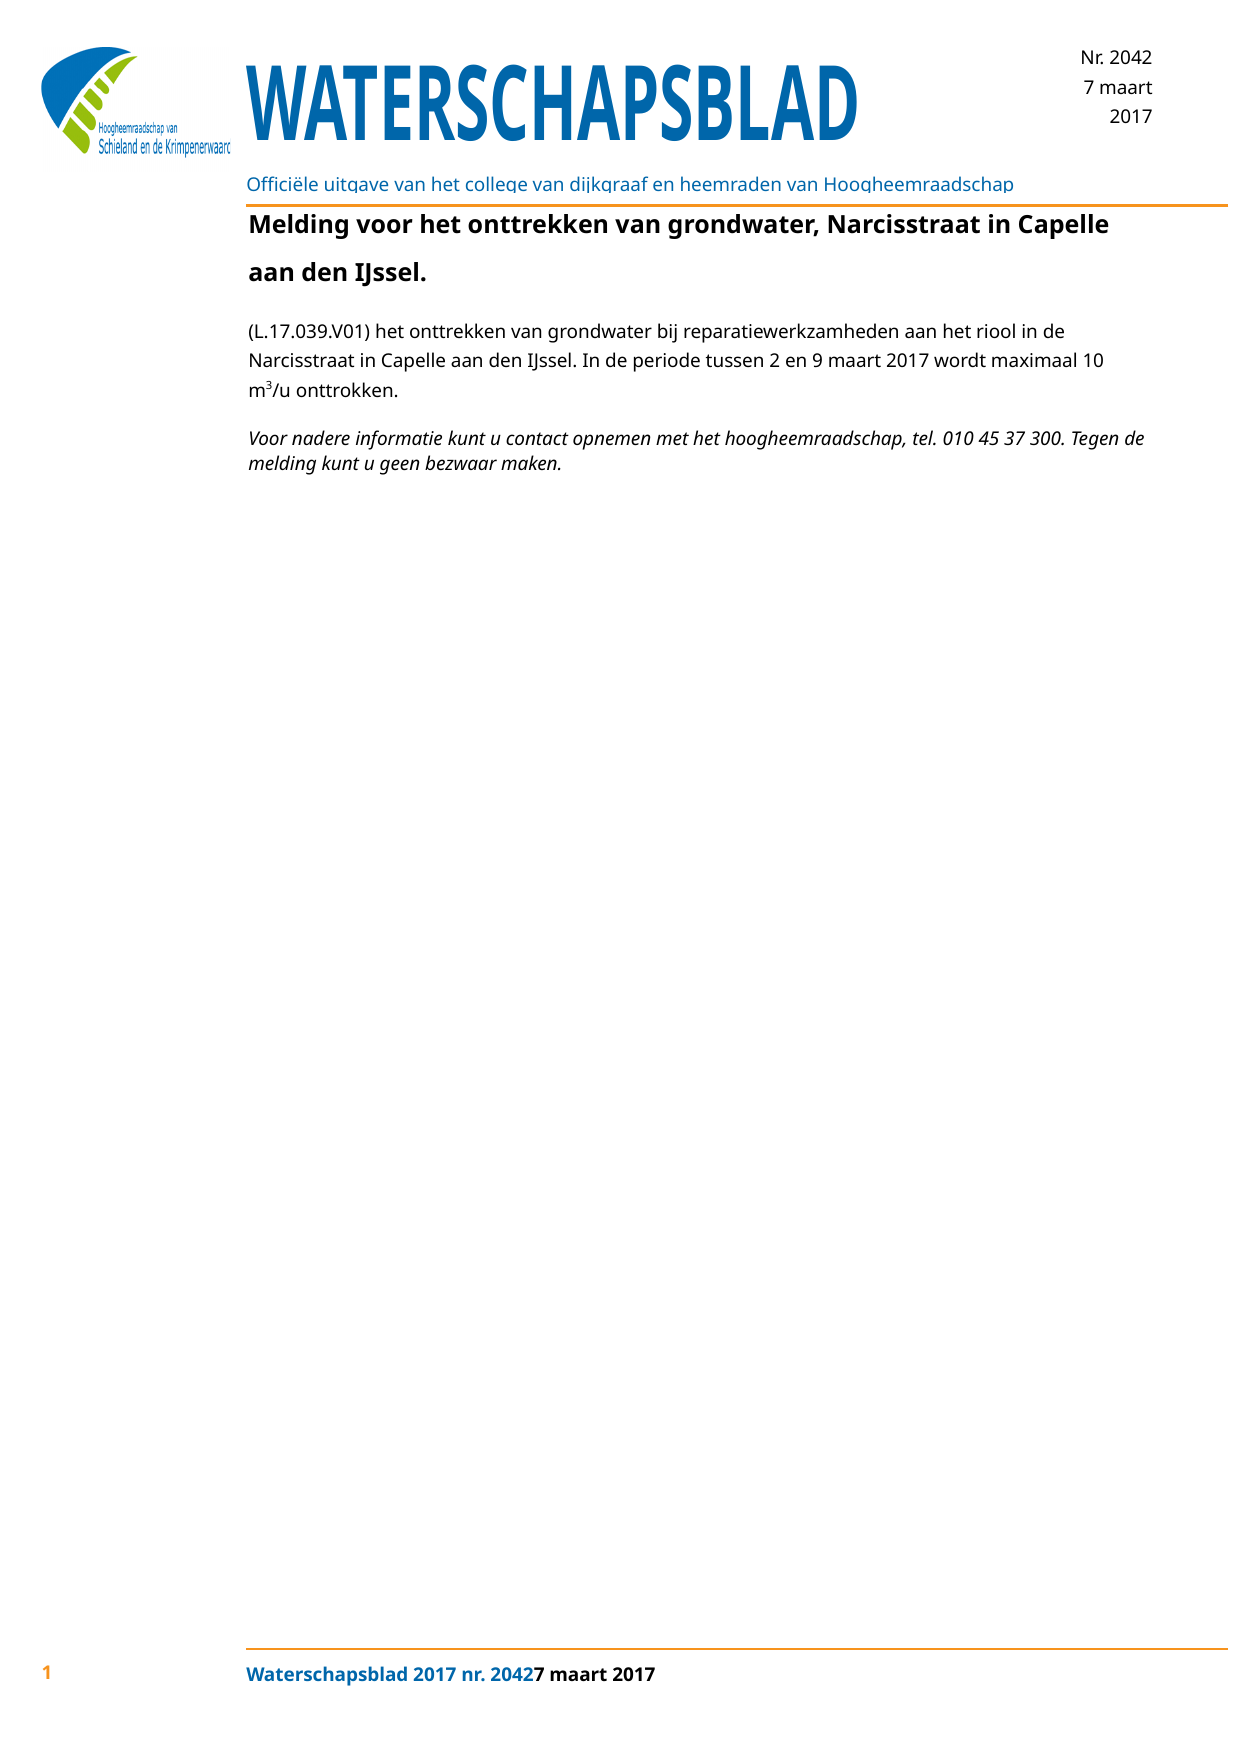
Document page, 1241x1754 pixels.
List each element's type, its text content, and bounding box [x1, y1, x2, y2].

text Voor nadere informatie kunt u contact opnemen met het hoogheemraadschap, tel. 010 45 37 300. Tegen de melding kunt u geen bezwaar maken. [248, 425, 1152, 476]
picture [41, 47, 231, 172]
text Melding voor het onttrekken van grondwater, Narcisstraat in Capelle aan den IJssel. [248, 207, 1152, 288]
text (L.17.039.V01) het onttrekken van grondwater bij reparatiewerkzamheden aan het riool in de Narcisstraat in Capelle aan den IJssel. In de periode tussen 2 en 9 maart 2017 wordt maximaal 10 m3/u onttrokken. [248, 318, 1152, 403]
